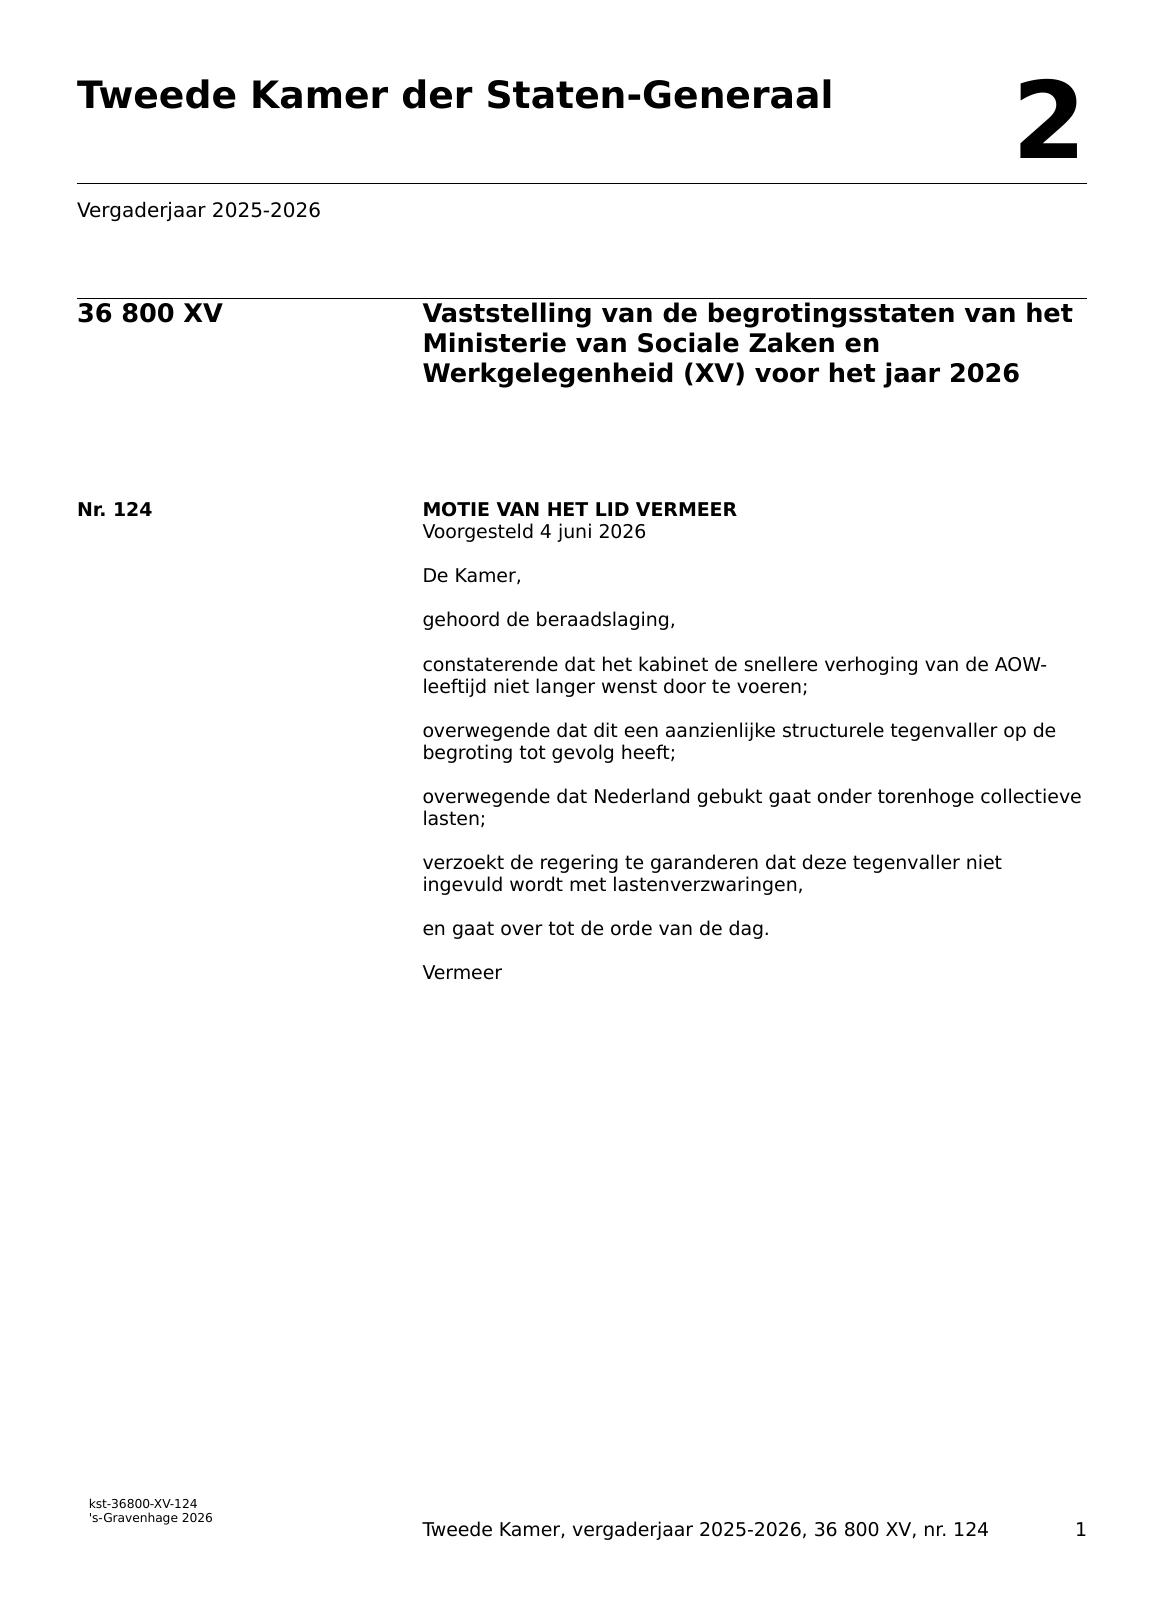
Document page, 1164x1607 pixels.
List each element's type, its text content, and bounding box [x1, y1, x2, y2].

subtitle Nr. 124 MOTIE VAN HET LID VERMEER [77, 499, 1087, 521]
text kst-36800-XV-124 [88, 1497, 323, 1511]
subtitle 36 800 XV Vaststelling van de begrotingsstaten van het Ministerie van Sociale Zaken en Werkgelegenheid (XV) voor het jaar 2026 [77, 299, 1087, 388]
table_cell Vergaderjaar 2025-2026 [77, 184, 1087, 298]
text constaterende dat het kabinet de snellere verhoging van de AOW-leeftijd niet langer wenst door te voeren; [422, 653, 1087, 697]
text Voorgesteld 4 juni 2026 [422, 521, 1087, 543]
text overwegende dat dit een aanzienlijke structurele tegenvaller op de begroting tot gevolg heeft; [422, 720, 1087, 764]
text overwegende dat Nederland gebukt gaat onder torenhoge collectieve lasten; [422, 786, 1087, 830]
table_header Tweede Kamer der Staten-Generaal [77, 59, 886, 183]
text 's-Gravenhage 2026 [88, 1511, 323, 1525]
text gehoord de beraadslaging, [422, 609, 1087, 631]
text verzoekt de regering te garanderen dat deze tegenvaller niet ingevuld wordt met lastenverzwaringen, [422, 852, 1087, 896]
text De Kamer, [422, 565, 1087, 587]
text Vermeer [422, 962, 1087, 984]
table_header 2 [886, 59, 1087, 183]
text en gaat over tot de orde van de dag. [422, 918, 1087, 940]
